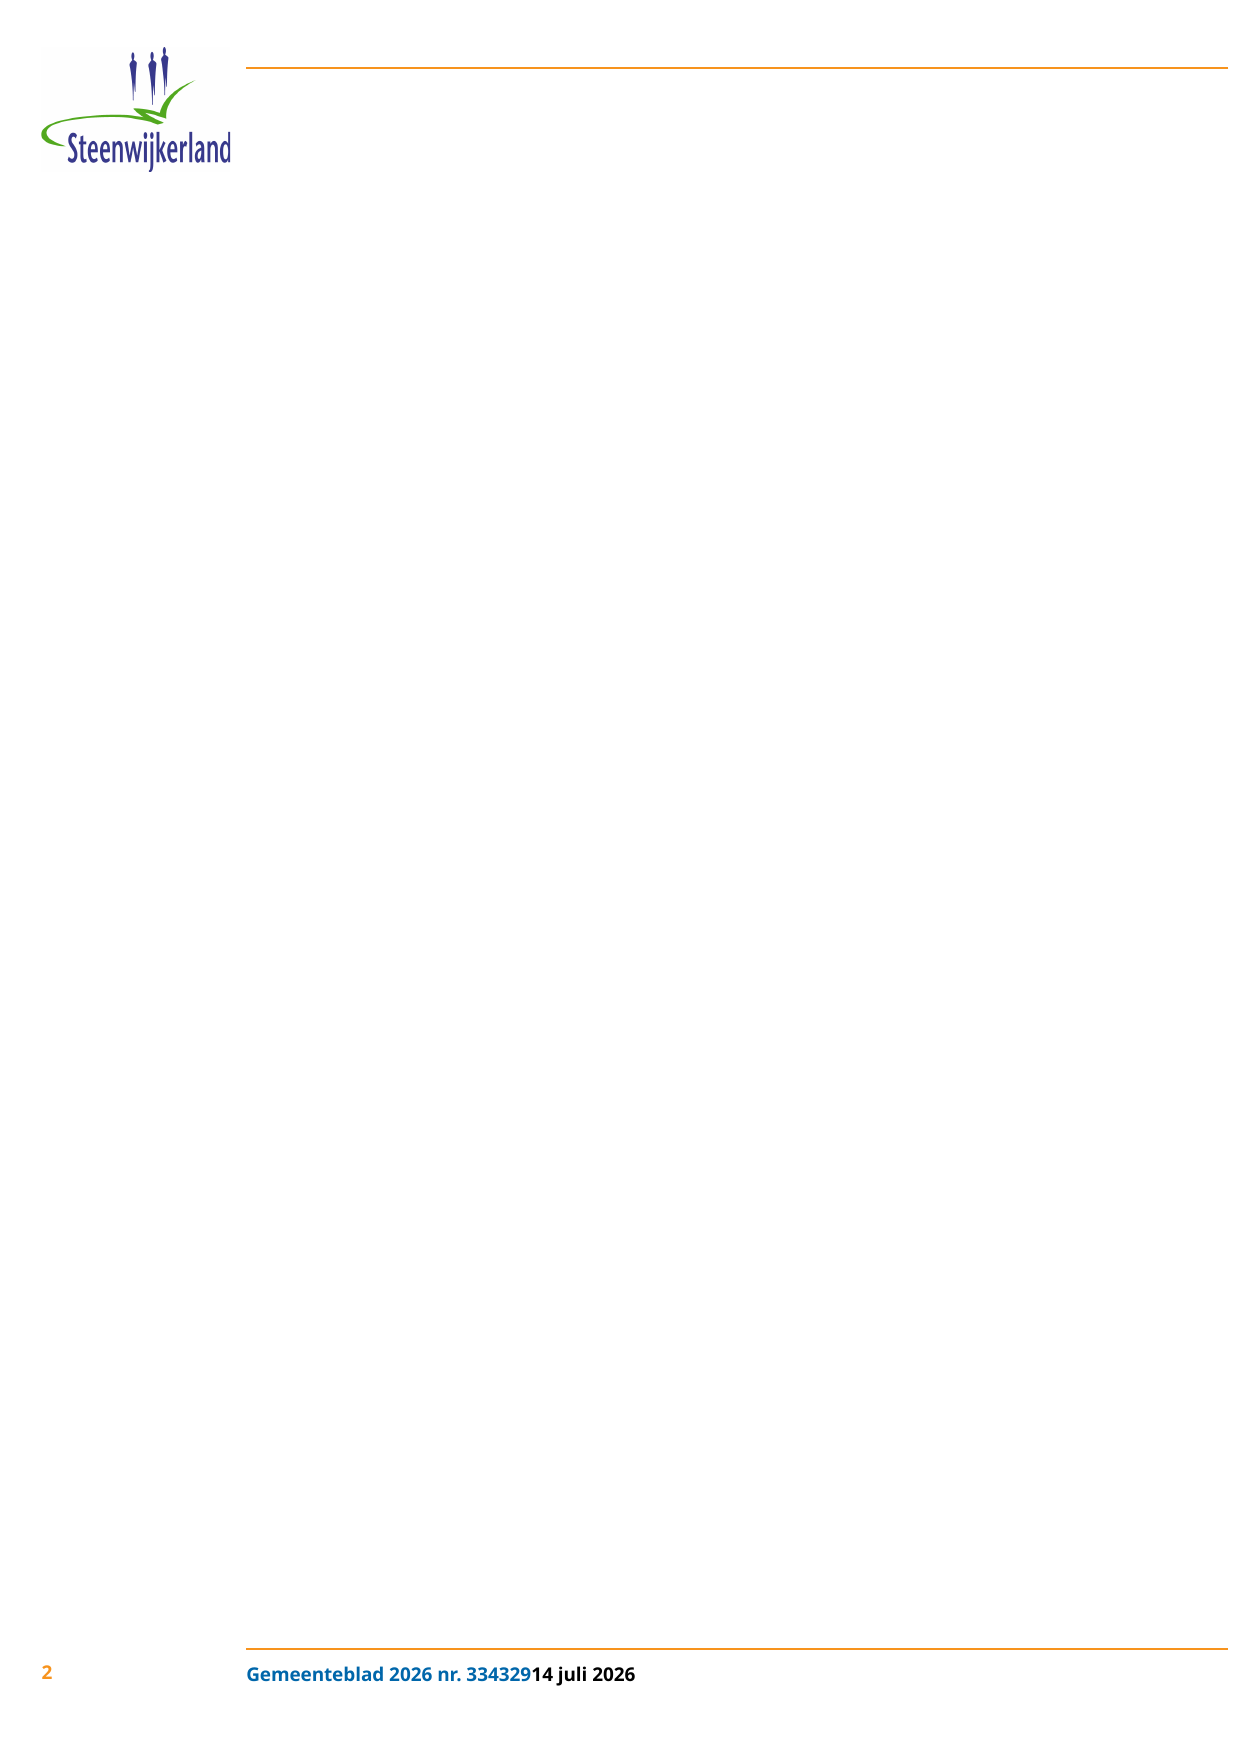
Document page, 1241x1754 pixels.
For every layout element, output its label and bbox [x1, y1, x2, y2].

picture [41, 47, 231, 172]
